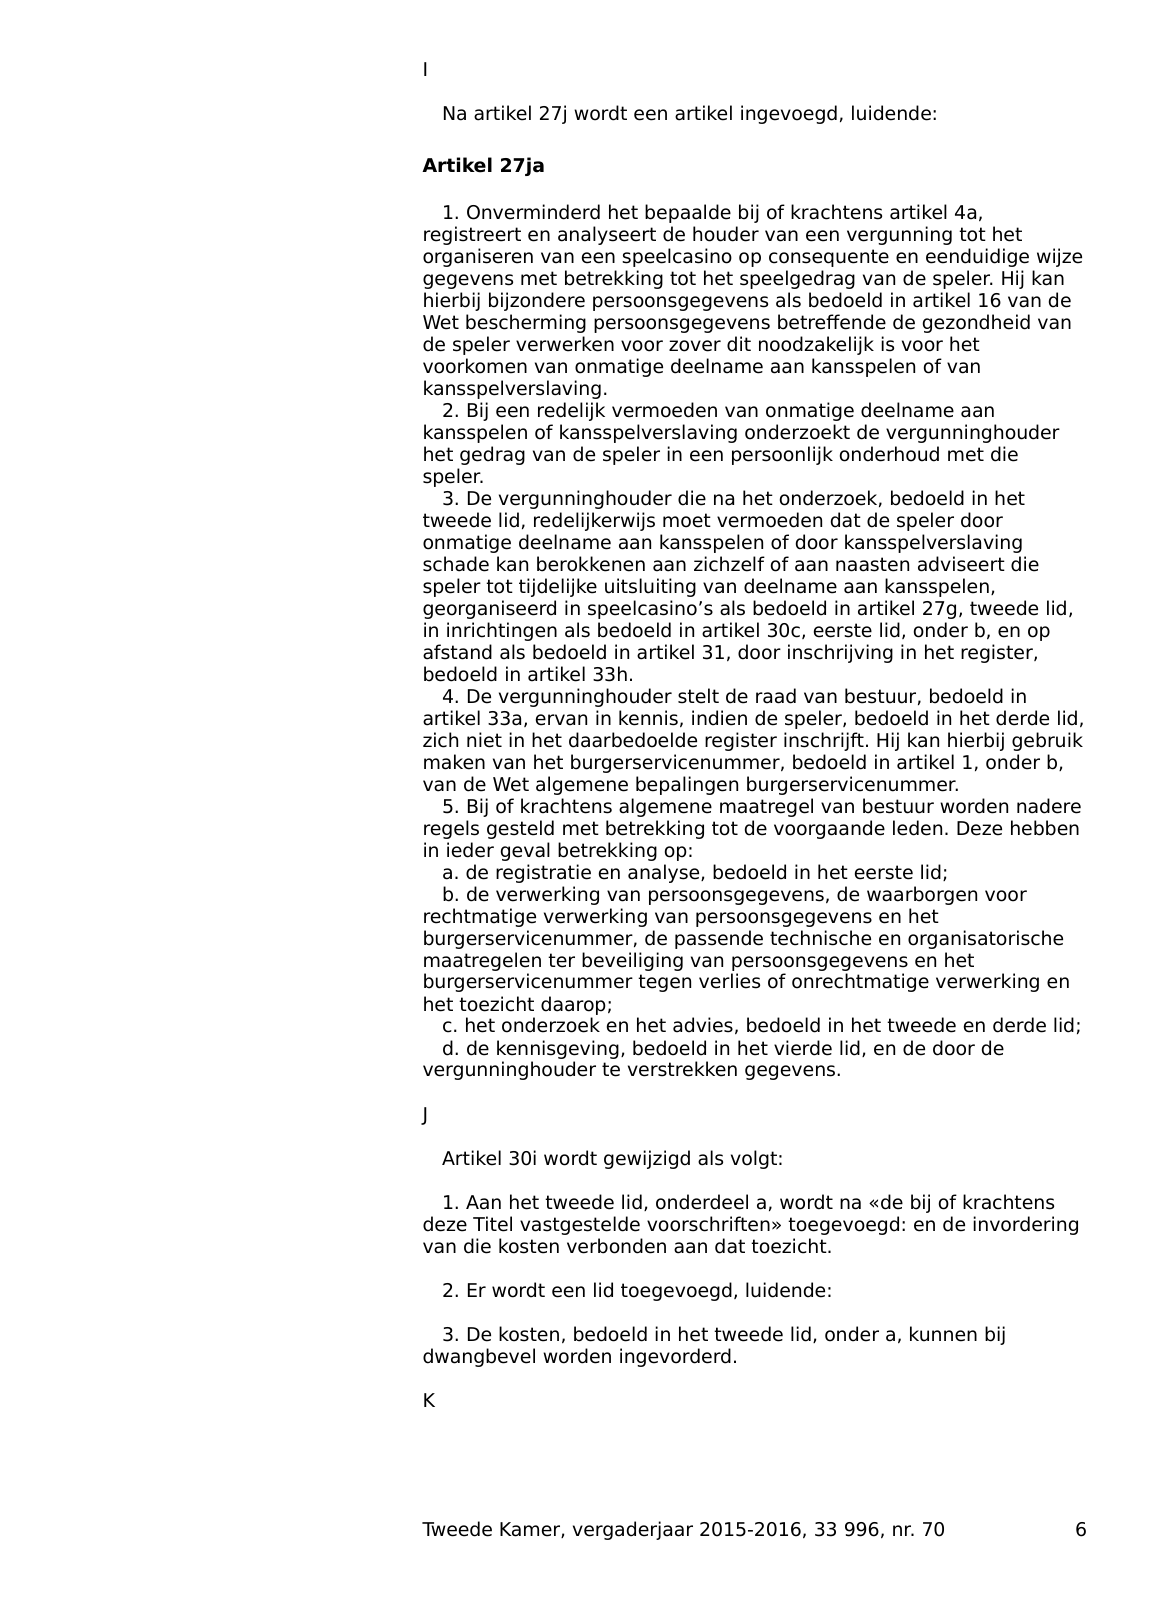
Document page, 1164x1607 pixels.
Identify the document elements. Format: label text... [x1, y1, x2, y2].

text 5. Bij of krachtens algemene maatregel van bestuur worden nadere regels gesteld met betrekking tot de voorgaande leden. Deze hebben in ieder geval betrekking op: [422, 796, 1087, 862]
text 2. Bij een redelijk vermoeden van onmatige deelname aan kansspelen of kansspelverslaving onderzoekt de vergunninghouder het gedrag van de speler in een persoonlijk onderhoud met die speler. [422, 400, 1087, 488]
text Na artikel 27j wordt een artikel ingevoegd, luidende: [422, 103, 1087, 125]
text I [422, 59, 1087, 81]
text Artikel 30i wordt gewijzigd als volgt: [422, 1148, 1087, 1170]
text c. het onderzoek en het advies, bedoeld in het tweede en derde lid; [422, 1015, 1087, 1037]
text 3. De kosten, bedoeld in het tweede lid, onder a, kunnen bij dwangbevel worden ingevorderd. [422, 1324, 1087, 1368]
text b. de verwerking van persoonsgegevens, de waarborgen voor rechtmatige verwerking van persoonsgegevens en het burgerservicenummer, de passende technische en organisatorische maatregelen ter beveiliging van persoonsgegevens en het burgerservicenummer tegen verlies of onrechtmatige verwerking en het toezicht daarop; [422, 883, 1087, 1015]
text 3. De vergunninghouder die na het onderzoek, bedoeld in het tweede lid, redelijkerwijs moet vermoeden dat de speler door onmatige deelname aan kansspelen of door kansspelverslaving schade kan berokkenen aan zichzelf of aan naasten adviseert die speler tot tijdelijke uitsluiting van deelname aan kansspelen, georganiseerd in speelcasino’s als bedoeld in artikel 27g, tweede lid, in inrichtingen als bedoeld in artikel 30c, eerste lid, onder b, en op afstand als bedoeld in artikel 31, door inschrijving in het register, bedoeld in artikel 33h. [422, 488, 1087, 686]
text d. de kennisgeving, bedoeld in het vierde lid, en de door de vergunninghouder te verstrekken gegevens. [422, 1037, 1087, 1081]
text 1. Onverminderd het bepaalde bij of krachtens artikel 4a, registreert en analyseert de houder van een vergunning tot het organiseren van een speelcasino op consequente en eenduidige wijze gegevens met betrekking tot het speelgedrag van de speler. Hij kan hierbij bijzondere persoonsgegevens als bedoeld in artikel 16 van de Wet bescherming persoonsgegevens betreffende de gezondheid van de speler verwerken voor zover dit noodzakelijk is voor het voorkomen van onmatige deelname aan kansspelen of van kansspelverslaving. [422, 202, 1087, 400]
subtitle Artikel 27ja [422, 155, 1087, 177]
text 1. Aan het tweede lid, onderdeel a, wordt na «de bij of krachtens deze Titel vastgestelde voorschriften» toegevoegd: en de invordering van die kosten verbonden aan dat toezicht. [422, 1192, 1087, 1258]
text J [422, 1103, 1087, 1126]
text 4. De vergunninghouder stelt de raad van bestuur, bedoeld in artikel 33a, ervan in kennis, indien de speler, bedoeld in het derde lid, zich niet in het daarbedoelde register inschrijft. Hij kan hierbij gebruik maken van het burgerservicenummer, bedoeld in artikel 1, onder b, van de Wet algemene bepalingen burgerservicenummer. [422, 686, 1087, 796]
text K [422, 1390, 1087, 1412]
text 2. Er wordt een lid toegevoegd, luidende: [422, 1280, 1087, 1302]
text a. de registratie en analyse, bedoeld in het eerste lid; [422, 862, 1087, 883]
